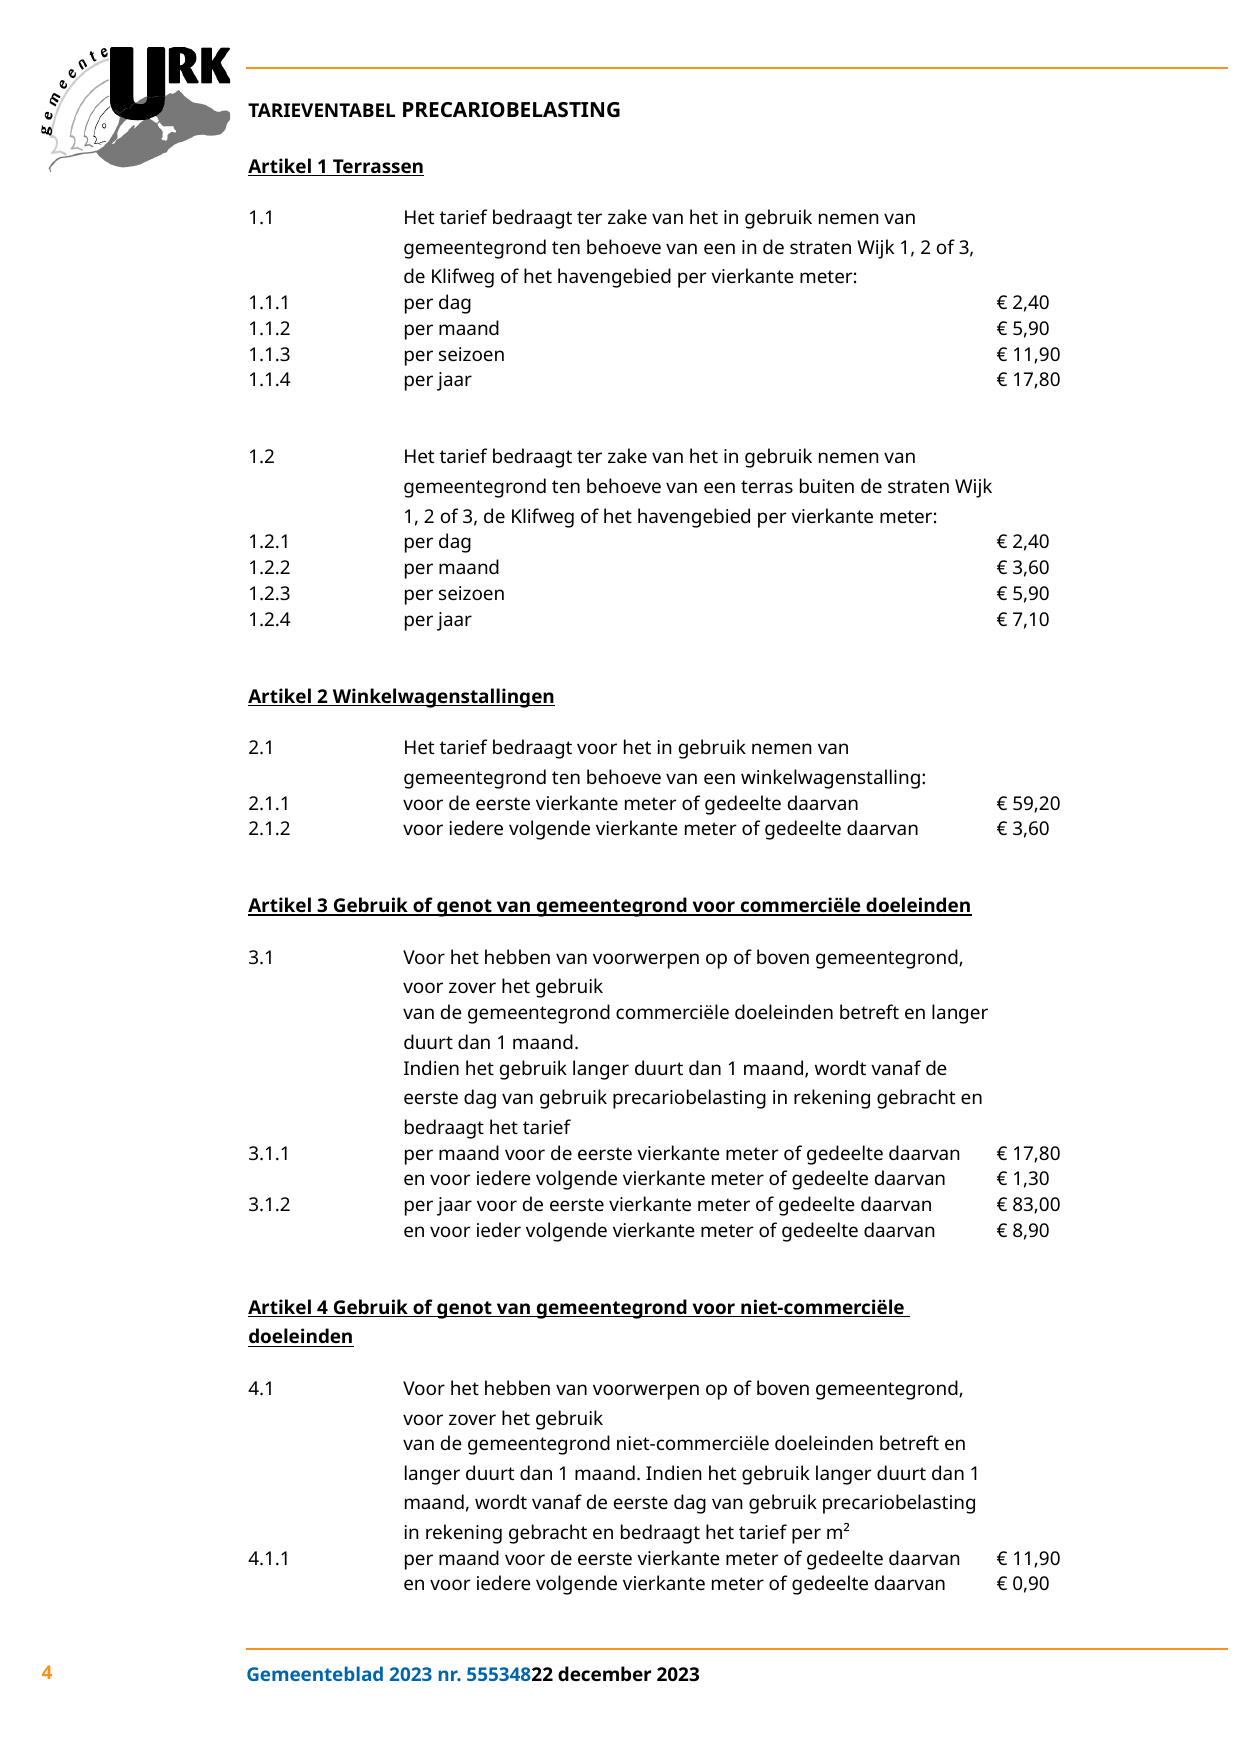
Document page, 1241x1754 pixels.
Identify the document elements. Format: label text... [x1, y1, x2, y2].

table_cell 1.1.2 [248, 315, 403, 341]
table_cell Het tarief bedraagt ter zake van het in gebruik nemen van gemeentegrond ten behoeve van een in de straten Wijk 1, 2 of 3, de Klifweg of het havengebied per vierkante meter: [403, 205, 996, 289]
table_cell [248, 1430, 403, 1545]
table_cell € 2,40 [996, 289, 1152, 315]
table_header [996, 153, 1152, 179]
text TARIEVENTABEL PRECARIOBELASTING [248, 95, 1152, 123]
table_cell [403, 418, 996, 444]
table_cell [248, 657, 403, 683]
table_cell [248, 1217, 403, 1243]
table_cell [996, 657, 1152, 683]
table_cell [248, 1243, 403, 1268]
table_cell [996, 1243, 1152, 1268]
table_cell [403, 867, 996, 893]
table_cell [996, 709, 1152, 734]
table_cell [996, 1375, 1152, 1430]
table_cell 1.1 [248, 205, 403, 289]
table_header Artikel 1 Terrassen [248, 153, 996, 179]
table_cell [996, 1430, 1152, 1545]
table_cell € 8,90 [996, 1217, 1152, 1243]
table_cell [403, 919, 996, 944]
table_cell [403, 632, 996, 657]
table_cell 1.1.4 [248, 367, 403, 392]
table_cell 3.1.1 [248, 1140, 403, 1165]
table_cell per seizoen [403, 580, 996, 606]
table_cell [248, 179, 403, 204]
table_cell [996, 683, 1152, 709]
table_cell [996, 632, 1152, 657]
table_cell voor iedere volgende vierkante meter of gedeelte daarvan [403, 816, 996, 841]
table_cell € 0,90 [996, 1571, 1152, 1596]
table_cell Artikel 2 Winkelwagenstallingen [248, 683, 996, 709]
table_cell 4.1.1 [248, 1545, 403, 1571]
table_cell en voor iedere volgende vierkante meter of gedeelte daarvan [403, 1165, 996, 1191]
table_cell van de gemeentegrond commerciële doeleinden betreft en langer duurt dan 1 maand. [403, 1000, 996, 1055]
table_cell Het tarief bedraagt voor het in gebruik nemen van gemeentegrond ten behoeve van een winkelwagenstalling: [403, 735, 996, 790]
table_cell per dag [403, 289, 996, 315]
table_cell [996, 944, 1152, 999]
table_cell van de gemeentegrond niet-commerciële doeleinden betreft en langer duurt dan 1 maand. Indien het gebruik langer duurt dan 1 maand, wordt vanaf de eerste dag van gebruik precariobelasting in rekening gebracht en bedraagt het tarief per m² [403, 1430, 996, 1545]
table_cell per maand voor de eerste vierkante meter of gedeelte daarvan [403, 1545, 996, 1571]
table_cell € 3,60 [996, 554, 1152, 580]
table_cell 2.1.2 [248, 816, 403, 841]
table_cell en voor iedere volgende vierkante meter of gedeelte daarvan [403, 1571, 996, 1596]
table_cell € 17,80 [996, 1140, 1152, 1165]
table_cell [248, 919, 403, 944]
table_cell per maand voor de eerste vierkante meter of gedeelte daarvan [403, 1140, 996, 1165]
table_cell 1.2 [248, 444, 403, 529]
table_cell 1.1.1 [248, 289, 403, 315]
table_cell € 83,00 [996, 1191, 1152, 1217]
table_cell [403, 179, 996, 204]
table_cell Voor het hebben van voorwerpen op of boven gemeentegrond, voor zover het gebruik [403, 1375, 996, 1430]
table_cell per jaar [403, 606, 996, 632]
table_cell [996, 1294, 1152, 1349]
table_cell 3.1 [248, 944, 403, 999]
table_cell € 17,80 [996, 367, 1152, 392]
table_cell € 5,90 [996, 315, 1152, 341]
table_cell per jaar voor de eerste vierkante meter of gedeelte daarvan [403, 1191, 996, 1217]
table_cell 1.2.1 [248, 529, 403, 554]
table_cell per seizoen [403, 341, 996, 367]
table_cell en voor ieder volgende vierkante meter of gedeelte daarvan [403, 1217, 996, 1243]
table_cell [403, 841, 996, 867]
table_cell [403, 657, 996, 683]
table_cell [996, 1000, 1152, 1055]
table_cell [996, 205, 1152, 289]
table_cell [248, 1268, 403, 1294]
table_cell [248, 1165, 403, 1191]
table_cell [403, 392, 996, 418]
table_cell [996, 919, 1152, 944]
table_cell [248, 1000, 403, 1055]
table_cell € 1,30 [996, 1165, 1152, 1191]
table_cell 2.1 [248, 735, 403, 790]
table_cell [996, 1268, 1152, 1294]
table_cell 1.1.3 [248, 341, 403, 367]
table_cell [248, 709, 403, 734]
table_cell [248, 418, 403, 444]
table_cell 4.1 [248, 1375, 403, 1430]
table_cell Artikel 3 Gebruik of genot van gemeentegrond voor commerciële doeleinden [248, 893, 996, 918]
table_cell [248, 392, 403, 418]
table_cell [996, 735, 1152, 790]
table_cell [248, 1055, 403, 1140]
table_cell [996, 444, 1152, 529]
table_cell Het tarief bedraagt ter zake van het in gebruik nemen van gemeentegrond ten behoeve van een terras buiten de straten Wijk 1, 2 of 3, de Klifweg of het havengebied per vierkante meter: [403, 444, 996, 529]
table_cell [996, 1349, 1152, 1375]
table_cell per maand [403, 315, 996, 341]
table_cell € 7,10 [996, 606, 1152, 632]
table_cell [996, 893, 1152, 918]
table_cell Artikel 4 Gebruik of genot van gemeentegrond voor niet-commerciële doeleinden [248, 1294, 996, 1349]
table_cell [996, 867, 1152, 893]
table_cell [248, 1571, 403, 1596]
table_cell 1.2.3 [248, 580, 403, 606]
table_cell € 2,40 [996, 529, 1152, 554]
table_cell per maand [403, 554, 996, 580]
table_cell [248, 841, 403, 867]
table_cell Indien het gebruik langer duurt dan 1 maand, wordt vanaf de eerste dag van gebruik precariobelasting in rekening gebracht en bedraagt het tarief [403, 1055, 996, 1140]
table_cell 1.2.2 [248, 554, 403, 580]
table_cell per dag [403, 529, 996, 554]
table_cell [248, 1349, 403, 1375]
table_cell [403, 1268, 996, 1294]
table_cell € 11,90 [996, 341, 1152, 367]
table_cell [996, 841, 1152, 867]
table_cell 3.1.2 [248, 1191, 403, 1217]
table_cell 1.2.4 [248, 606, 403, 632]
table_cell [403, 709, 996, 734]
table_cell [248, 632, 403, 657]
table_cell € 59,20 [996, 790, 1152, 816]
picture [41, 47, 231, 172]
table_cell [996, 418, 1152, 444]
table_cell [248, 867, 403, 893]
table_cell € 11,90 [996, 1545, 1152, 1571]
table_cell [996, 179, 1152, 204]
table_cell 2.1.1 [248, 790, 403, 816]
table_cell € 5,90 [996, 580, 1152, 606]
table_cell [996, 392, 1152, 418]
table_cell Voor het hebben van voorwerpen op of boven gemeentegrond, voor zover het gebruik [403, 944, 996, 999]
table_cell [403, 1243, 996, 1268]
table_cell per jaar [403, 367, 996, 392]
table_cell voor de eerste vierkante meter of gedeelte daarvan [403, 790, 996, 816]
table_cell € 3,60 [996, 816, 1152, 841]
table_cell [403, 1349, 996, 1375]
table_cell [996, 1055, 1152, 1140]
